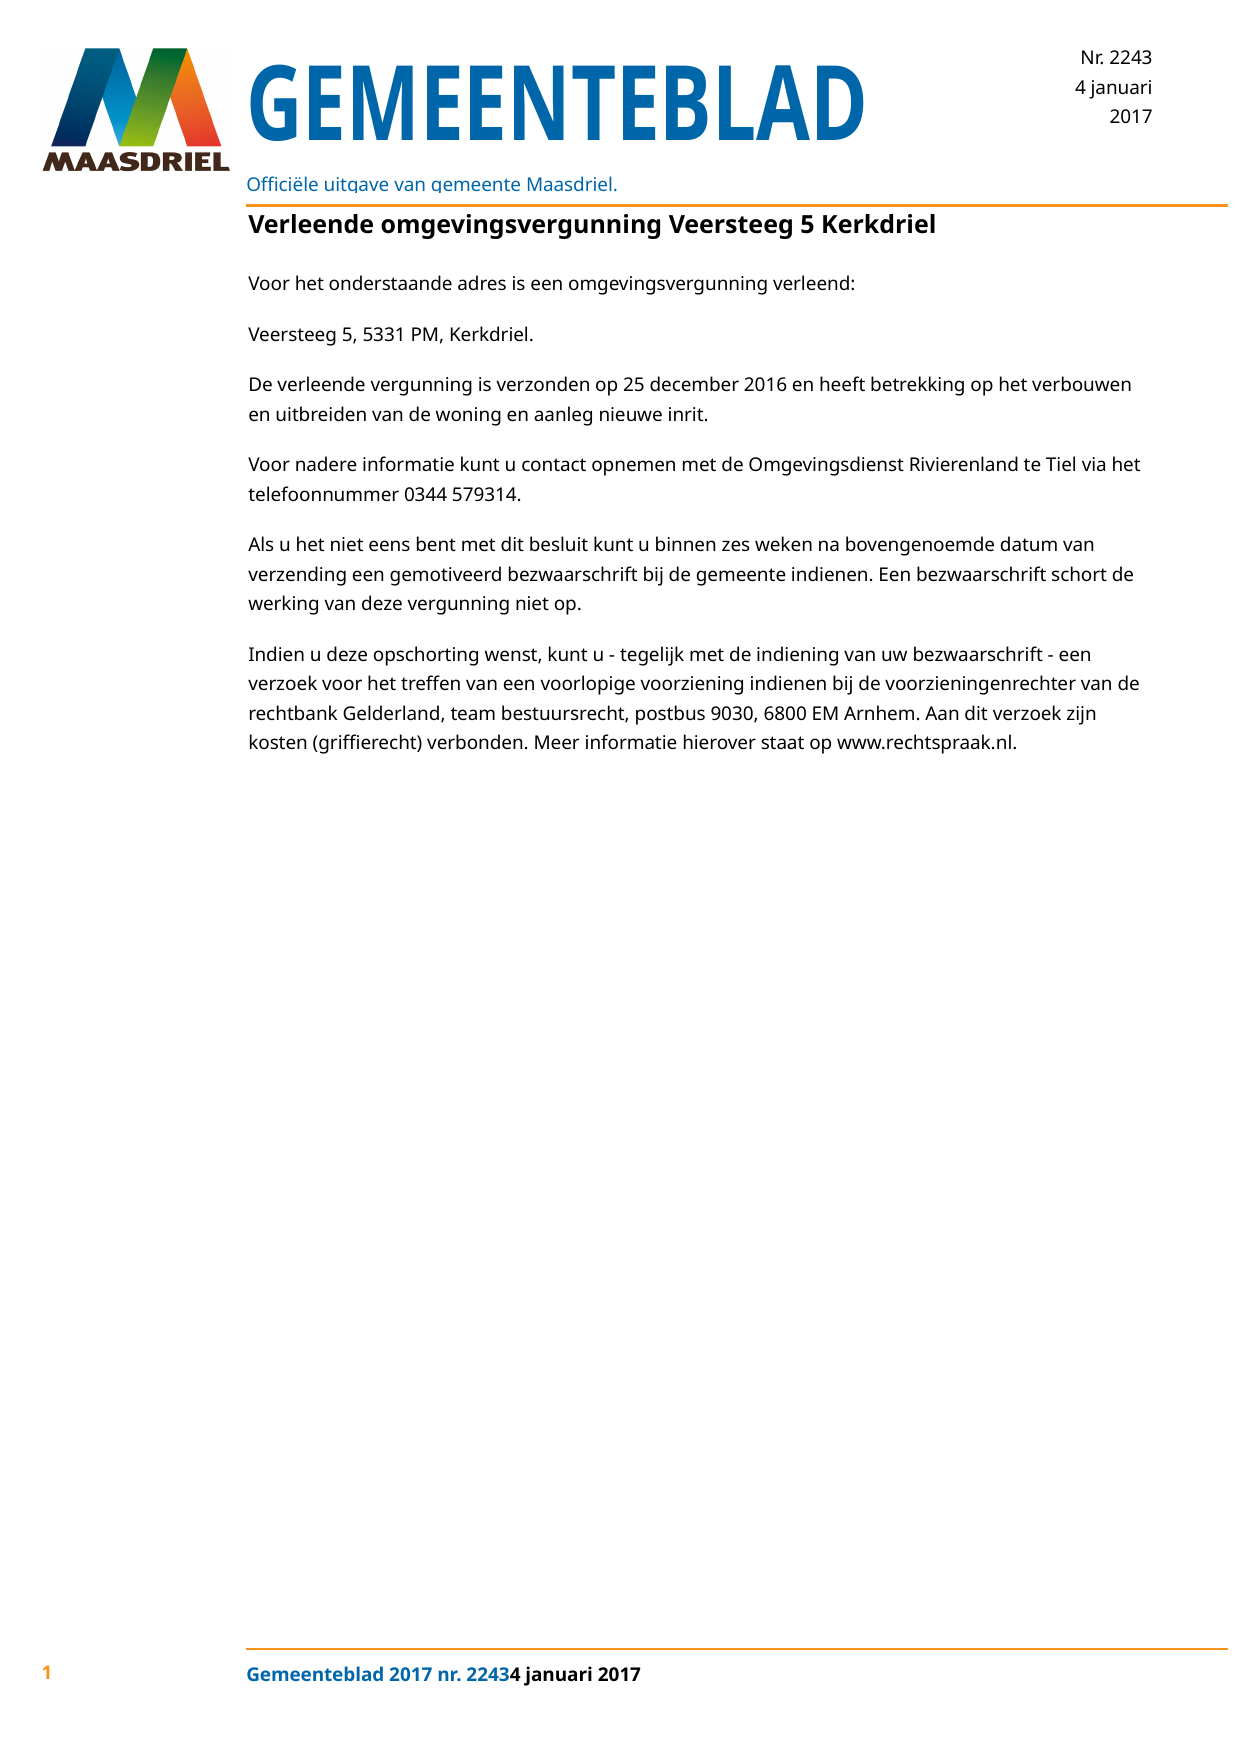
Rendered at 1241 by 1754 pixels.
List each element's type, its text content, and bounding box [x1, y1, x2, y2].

text Verleende omgevingsvergunning Veersteeg 5 Kerkdriel [248, 207, 1152, 241]
text Indien u deze opschorting wenst, kunt u - tegelijk met de indiening van uw bezwaarschrift - een verzoek voor het treffen van een voorlopige voorziening indienen bij de voorzieningenrechter van de rechtbank Gelderland, team bestuursrecht, postbus 9030, 6800 EM Arnhem. Aan dit verzoek zijn kosten (griffierecht) verbonden. Meer informatie hierover staat op www.rechtspraak.nl. [248, 641, 1152, 755]
text Als u het niet eens bent met dit besluit kunt u binnen zes weken na bovengenoemde datum van verzending een gemotiveerd bezwaarschrift bij de gemeente indienen. Een bezwaarschrift schort de werking van deze vergunning niet op. [248, 531, 1152, 616]
picture [41, 47, 231, 172]
text De verleende vergunning is verzonden op 25 december 2016 en heeft betrekking op het verbouwen en uitbreiden van de woning en aanleg nieuwe inrit. [248, 371, 1152, 426]
text Voor het onderstaande adres is een omgevingsvergunning verleend: [248, 270, 1152, 296]
text Veersteeg 5, 5331 PM, Kerkdriel. [248, 321, 1152, 346]
text Voor nadere informatie kunt u contact opnemen met de Omgevingsdienst Rivierenland te Tiel via het telefoonnummer 0344 579314. [248, 451, 1152, 506]
